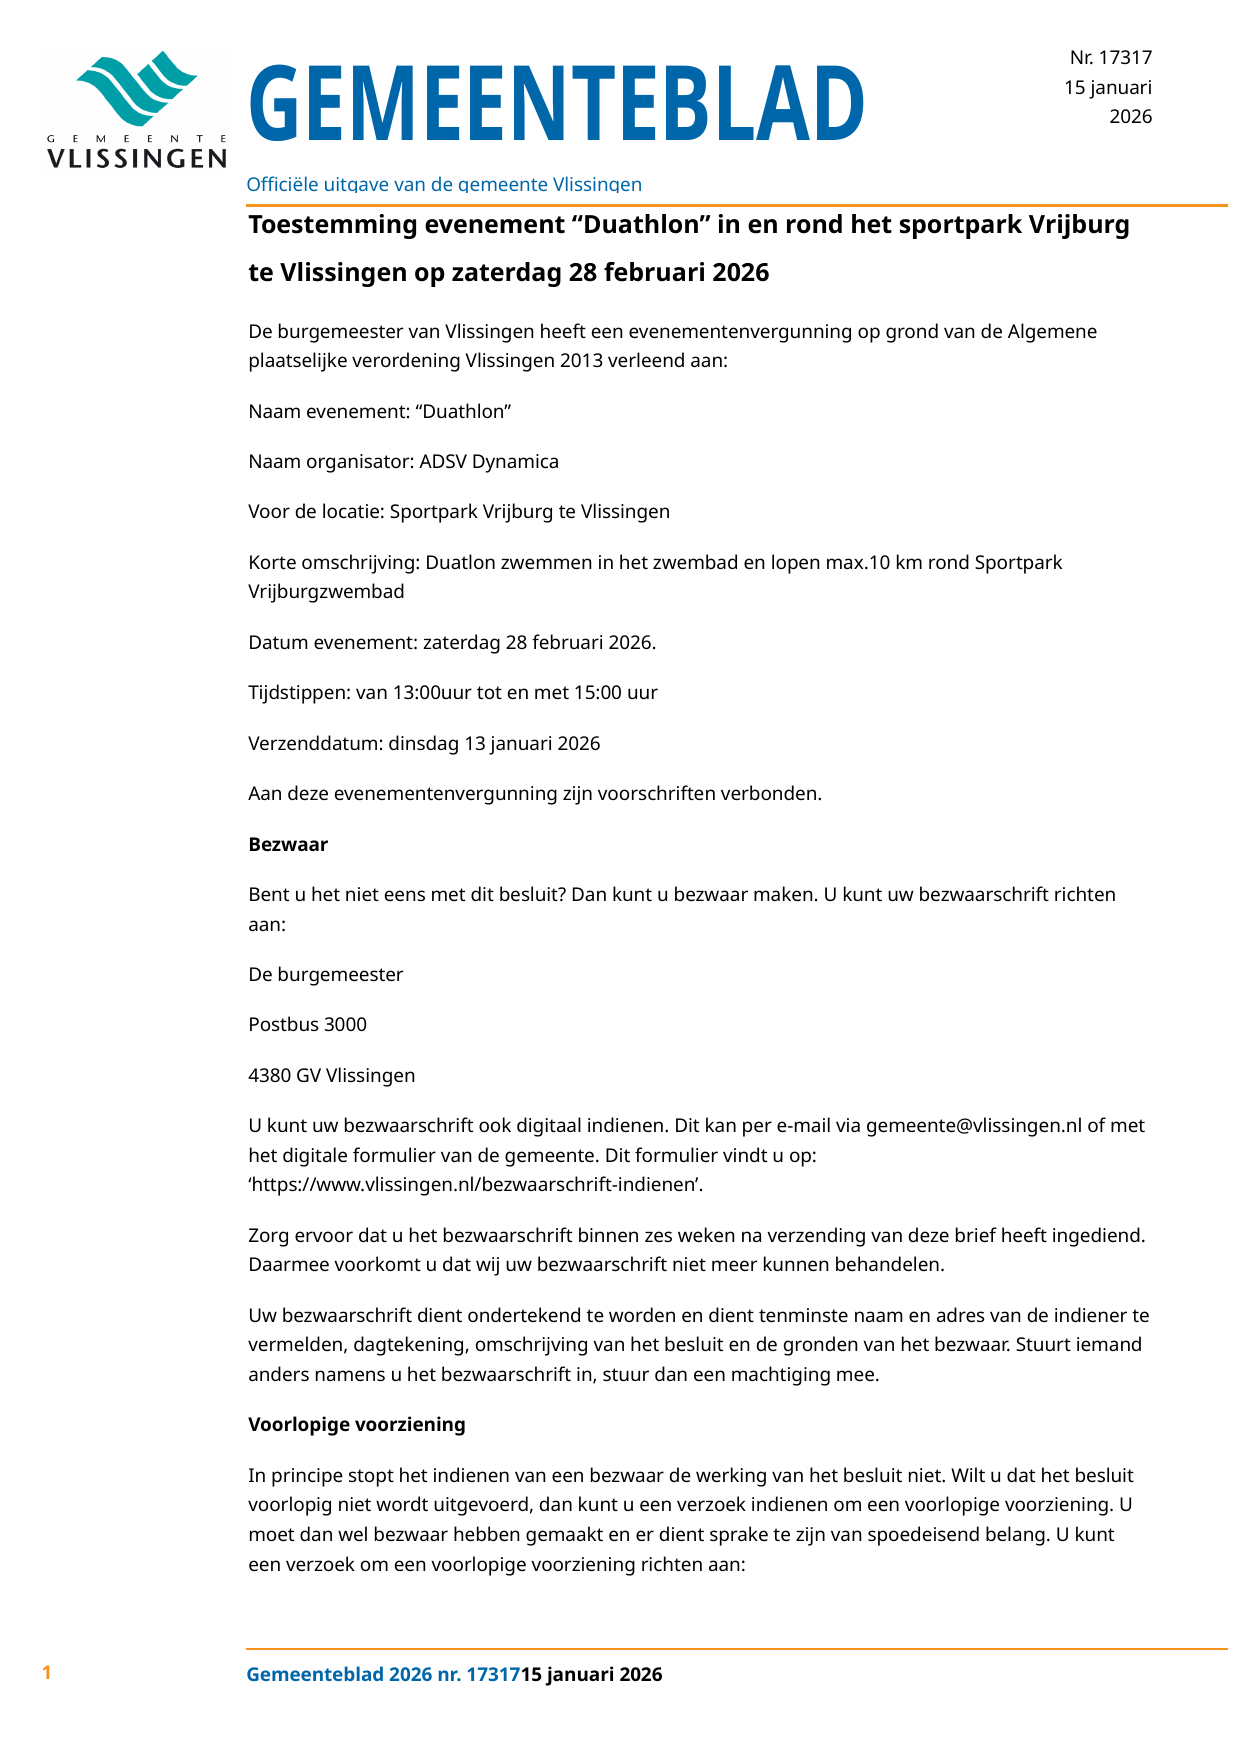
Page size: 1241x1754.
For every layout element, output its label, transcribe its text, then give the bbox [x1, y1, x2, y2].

text Zorg ervoor dat u het bezwaarschrift binnen zes weken na verzending van deze brief heeft ingediend. Daarmee voorkomt u dat wij uw bezwaarschrift niet meer kunnen behandelen. [248, 1222, 1152, 1277]
text Voor de locatie: Sportpark Vrijburg te Vlissingen [248, 499, 1152, 524]
text Korte omschrijving: Duatlon zwemmen in het zwembad en lopen max.10 km rond Sportpark Vrijburgzwembad [248, 549, 1152, 604]
text Datum evenement: zaterdag 28 februari 2026. [248, 629, 1152, 655]
text Postbus 3000 [248, 1012, 1152, 1037]
text Uw bezwaarschrift dient ondertekend te worden en dient tenminste naam en adres van de indiener te vermelden, dagtekening, omschrijving van het besluit en de gronden van het bezwaar. Stuurt iemand anders namens u het bezwaarschrift in, stuur dan een machtiging mee. [248, 1302, 1152, 1387]
picture [41, 47, 231, 172]
text Bent u het niet eens met dit besluit? Dan kunt u bezwaar maken. U kunt uw bezwaarschrift richten aan: [248, 881, 1152, 937]
text De burgemeester [248, 961, 1152, 987]
text 4380 GV Vlissingen [248, 1062, 1152, 1088]
text De burgemeester van Vlissingen heeft een evenementenvergunning op grond van de Algemene plaatselijke verordening Vlissingen 2013 verleend aan: [248, 318, 1152, 373]
text Naam evenement: “Duathlon” [248, 398, 1152, 424]
text Verzenddatum: dinsdag 13 januari 2026 [248, 730, 1152, 756]
text Toestemming evenement “Duathlon” in en rond het sportpark Vrijburg te Vlissingen op zaterdag 28 februari 2026 [248, 207, 1152, 288]
text Bezwaar [248, 831, 1152, 857]
text In principe stopt het indienen van een bezwaar de werking van het besluit niet. Wilt u dat het besluit voorlopig niet wordt uitgevoerd, dan kunt u een verzoek indienen om een voorlopige voorziening. U moet dan wel bezwaar hebben gemaakt en er dient sprake te zijn van spoedeisend belang. U kunt een verzoek om een voorlopige voorziening richten aan: [248, 1462, 1152, 1577]
text Naam organisator: ADSV Dynamica [248, 448, 1152, 474]
text U kunt uw bezwaarschrift ook digitaal indienen. Dit kan per e-mail via gemeente@vlissingen.nl of met het digitale formulier van de gemeente. Dit formulier vindt u op: ‘https://www.vlissingen.nl/bezwaarschrift-indienen’. [248, 1112, 1152, 1197]
text Voorlopige voorziening [248, 1412, 1152, 1437]
text Tijdstippen: van 13:00uur tot en met 15:00 uur [248, 679, 1152, 705]
text Aan deze evenementenvergunning zijn voorschriften verbonden. [248, 780, 1152, 806]
